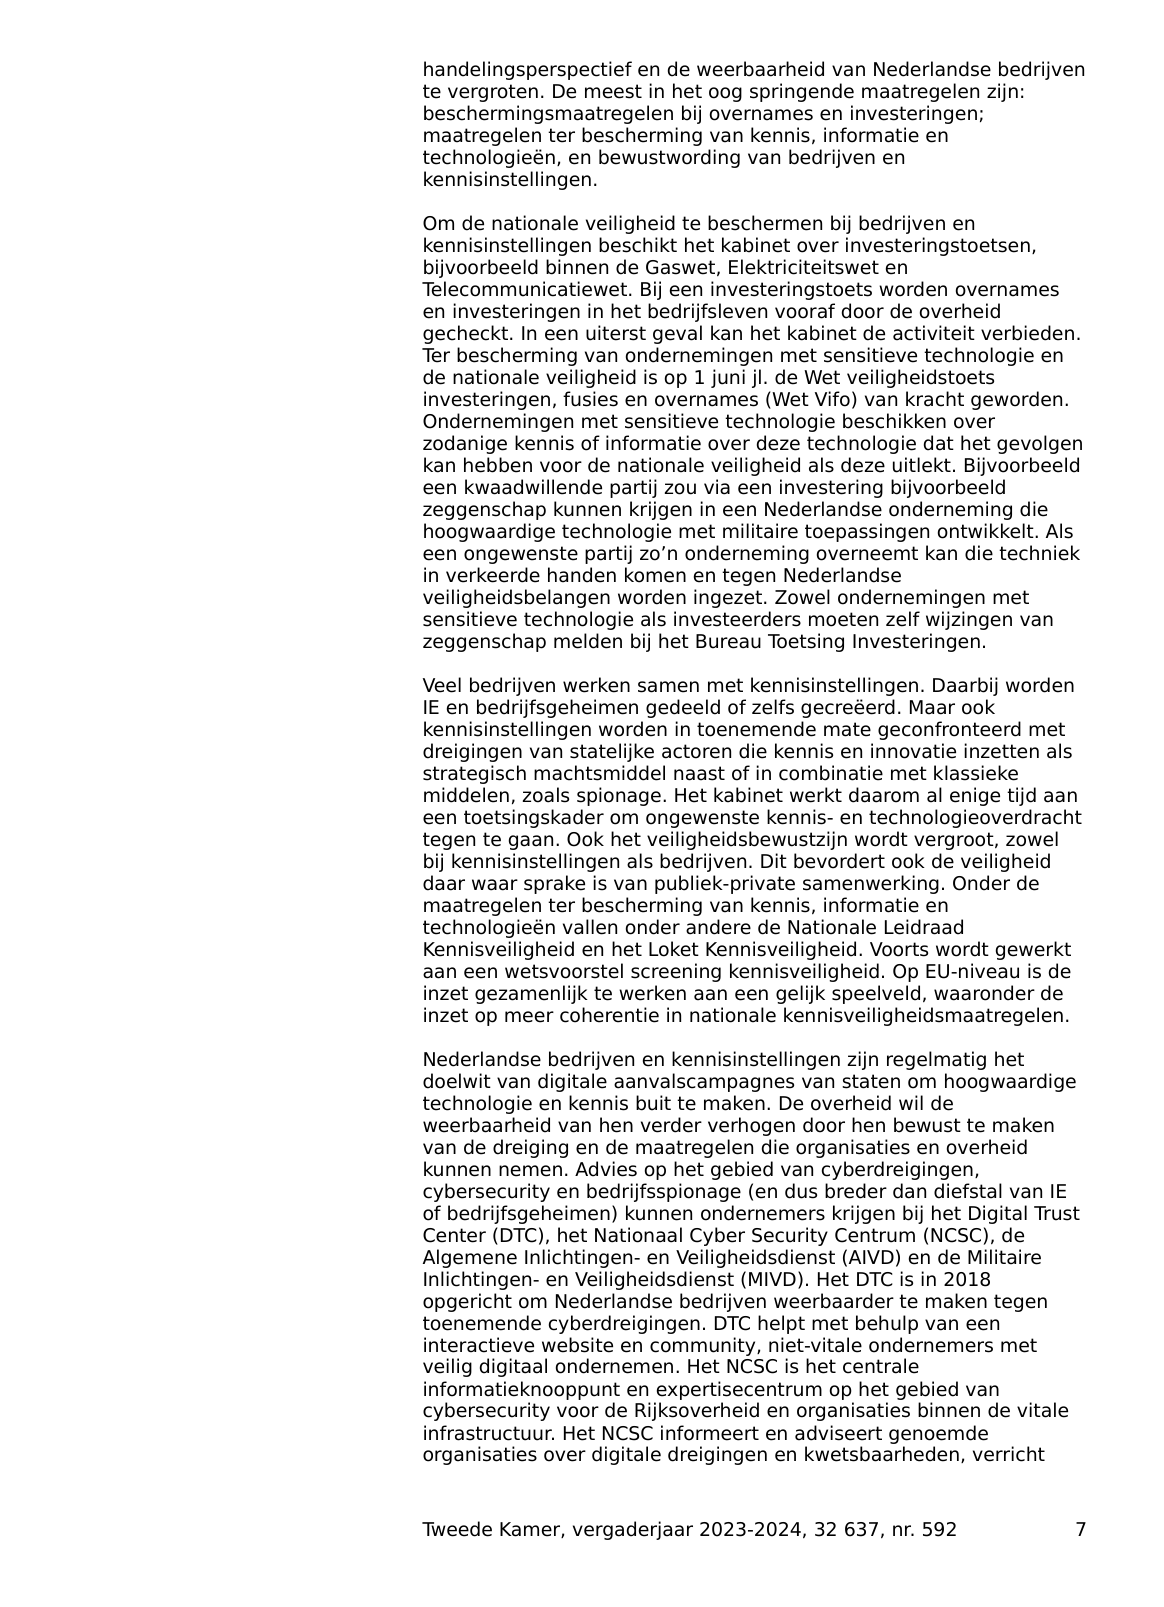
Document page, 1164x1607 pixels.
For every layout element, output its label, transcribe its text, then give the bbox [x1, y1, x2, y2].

text handelingsperspectief en de weerbaarheid van Nederlandse bedrijven te vergroten. De meest in het oog springende maatregelen zijn: beschermingsmaatregelen bij overnames en investeringen; maatregelen ter bescherming van kennis, informatie en technologieën, en bewustwording van bedrijven en kennisinstellingen. [422, 59, 1087, 191]
text Nederlandse bedrijven en kennisinstellingen zijn regelmatig het doelwit van digitale aanvalscampagnes van staten om hoogwaardige technologie en kennis buit te maken. De overheid wil de weerbaarheid van hen verder verhogen door hen bewust te maken van de dreiging en de maatregelen die organisaties en overheid kunnen nemen. Advies op het gebied van cyberdreigingen, cybersecurity en bedrijfsspionage (en dus breder dan diefstal van IE of bedrijfsgeheimen) kunnen ondernemers krijgen bij het Digital Trust Center (DTC), het Nationaal Cyber Security Centrum (NCSC), de Algemene Inlichtingen- en Veiligheidsdienst (AIVD) en de Militaire Inlichtingen- en Veiligheidsdienst (MIVD). Het DTC is in 2018 opgericht om Nederlandse bedrijven weerbaarder te maken tegen toenemende cyberdreigingen. DTC helpt met behulp van een interactieve website en community, niet-vitale ondernemers met veilig digitaal ondernemen. Het NCSC is het centrale informatieknooppunt en expertisecentrum op het gebied van cybersecurity voor de Rijksoverheid en organisaties binnen de vitale infrastructuur. Het NCSC informeert en adviseert genoemde organisaties over digitale dreigingen en kwetsbaarheden, verricht [422, 1049, 1087, 1466]
text Veel bedrijven werken samen met kennisinstellingen. Daarbij worden IE en bedrijfsgeheimen gedeeld of zelfs gecreëerd. Maar ook kennisinstellingen worden in toenemende mate geconfronteerd met dreigingen van statelijke actoren die kennis en innovatie inzetten als strategisch machtsmiddel naast of in combinatie met klassieke middelen, zoals spionage. Het kabinet werkt daarom al enige tijd aan een toetsingskader om ongewenste kennis- en technologieoverdracht tegen te gaan. Ook het veiligheidsbewustzijn wordt vergroot, zowel bij kennisinstellingen als bedrijven. Dit bevordert ook de veiligheid daar waar sprake is van publiek-private samenwerking. Onder de maatregelen ter bescherming van kennis, informatie en technologieën vallen onder andere de Nationale Leidraad Kennisveiligheid en het Loket Kennisveiligheid. Voorts wordt gewerkt aan een wetsvoorstel screening kennisveiligheid. Op EU-niveau is de inzet gezamenlijk te werken aan een gelijk speelveld, waaronder de inzet op meer coherentie in nationale kennisveiligheidsmaatregelen. [422, 675, 1087, 1027]
text Om de nationale veiligheid te beschermen bij bedrijven en kennisinstellingen beschikt het kabinet over investeringstoetsen, bijvoorbeeld binnen de Gaswet, Elektriciteitswet en Telecommunicatiewet. Bij een investeringstoets worden overnames en investeringen in het bedrijfsleven vooraf door de overheid gecheckt. In een uiterst geval kan het kabinet de activiteit verbieden. Ter bescherming van ondernemingen met sensitieve technologie en de nationale veiligheid is op 1 juni jl. de Wet veiligheidstoets investeringen, fusies en overnames (Wet Vifo) van kracht geworden. Ondernemingen met sensitieve technologie beschikken over zodanige kennis of informatie over deze technologie dat het gevolgen kan hebben voor de nationale veiligheid als deze uitlekt. Bijvoorbeeld een kwaadwillende partij zou via een investering bijvoorbeeld zeggenschap kunnen krijgen in een Nederlandse onderneming die hoogwaardige technologie met militaire toepassingen ontwikkelt. Als een ongewenste partij zo’n onderneming overneemt kan die techniek in verkeerde handen komen en tegen Nederlandse veiligheidsbelangen worden ingezet. Zowel ondernemingen met sensitieve technologie als investeerders moeten zelf wijzingen van zeggenschap melden bij het Bureau Toetsing Investeringen. [422, 213, 1087, 653]
